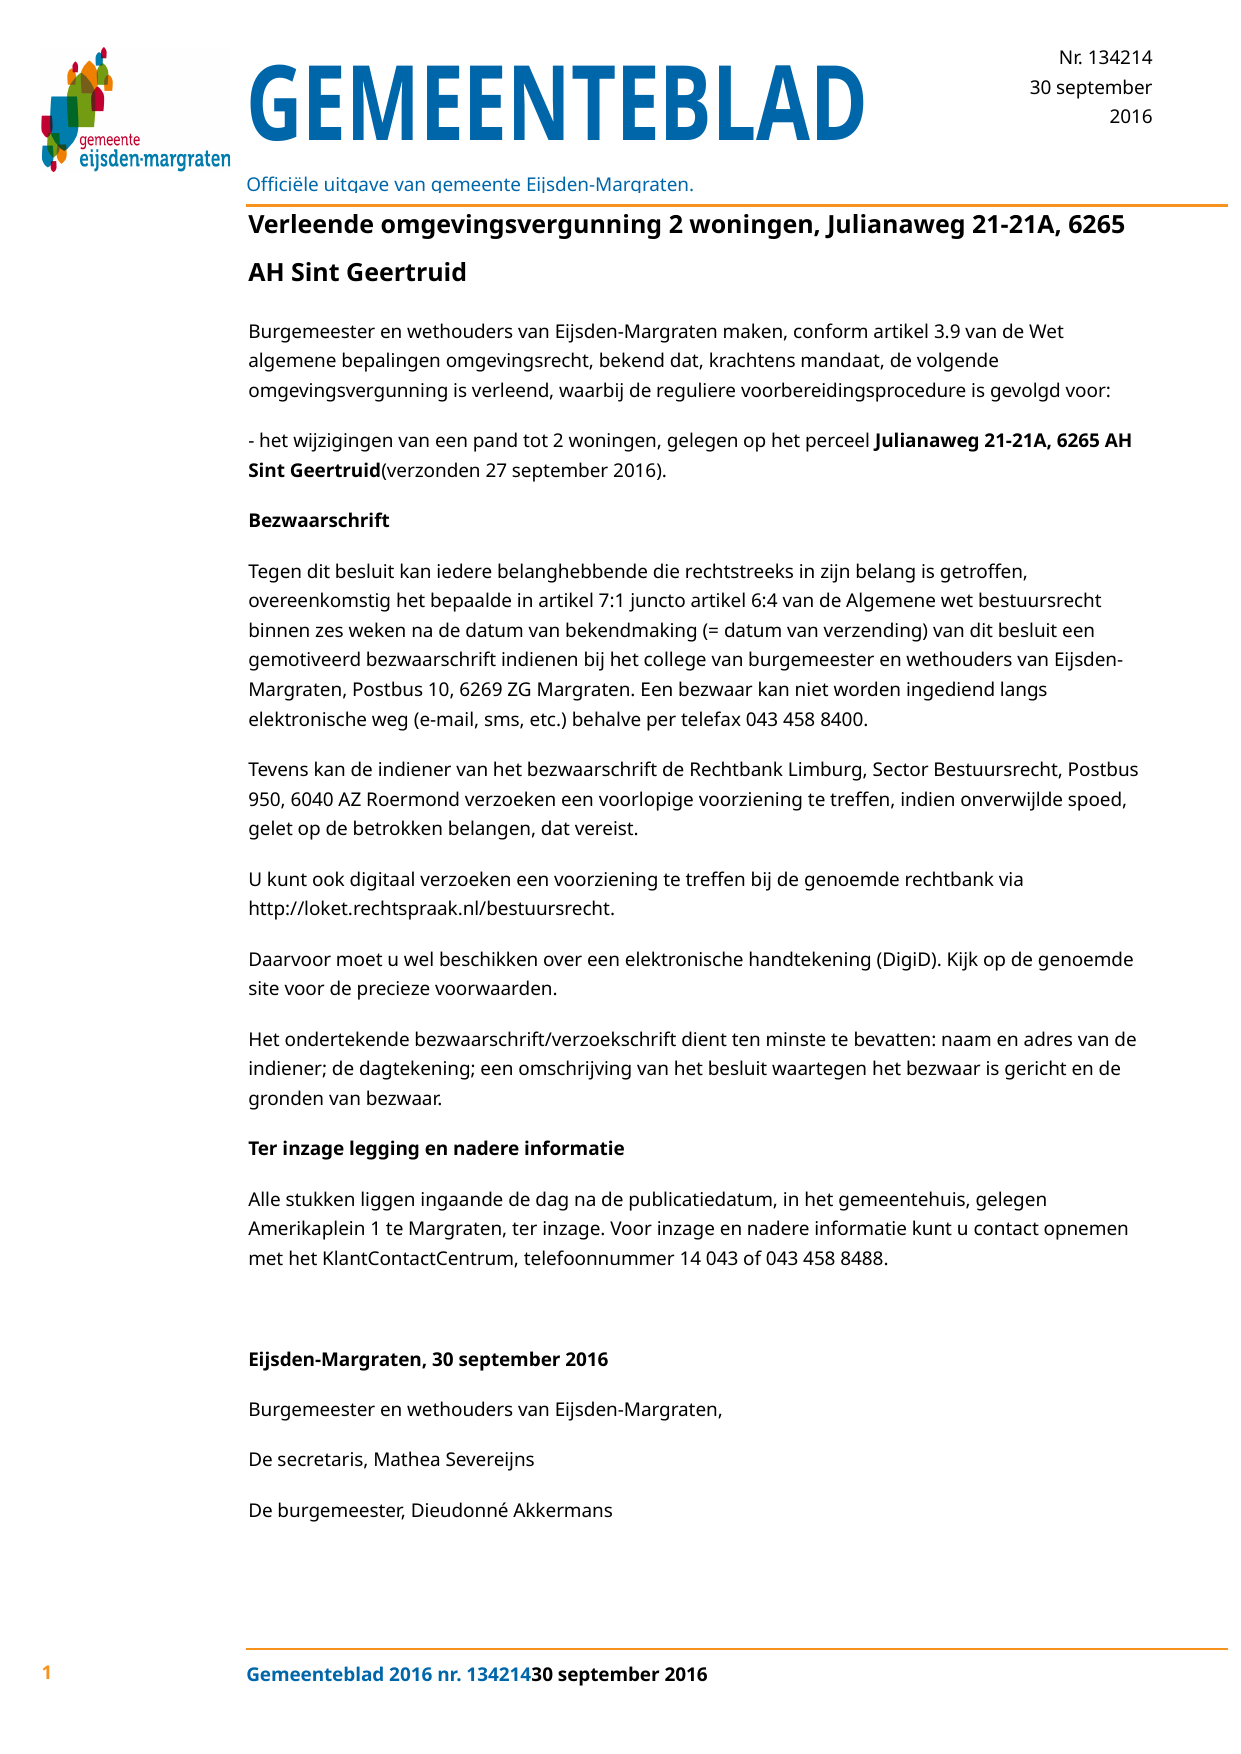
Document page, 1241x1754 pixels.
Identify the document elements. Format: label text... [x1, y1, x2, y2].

text U kunt ook digitaal verzoeken een voorziening te treffen bij de genoemde rechtbank via http://loket.rechtspraak.nl/bestuursrecht. [248, 866, 1152, 921]
text Burgemeester en wethouders van Eijsden-Margraten, [248, 1396, 1152, 1422]
text Verleende omgevingsvergunning 2 woningen, Julianaweg 21-21A, 6265 AH Sint Geertruid [248, 207, 1152, 288]
text - het wijzigingen van een pand tot 2 woningen, gelegen op het perceel Julianaweg 21-21A, 6265 AH Sint Geertruid(verzonden 27 september 2016). [248, 427, 1152, 483]
text Daarvoor moet u wel beschikken over een elektronische handtekening (DigiD). Kijk op de genoemde site voor de precieze voorwaarden. [248, 946, 1152, 1001]
text Burgemeester en wethouders van Eijsden-Margraten maken, conform artikel 3.9 van de Wet algemene bepalingen omgevingsrecht, bekend dat, krachtens mandaat, de volgende omgevingsvergunning is verleend, waarbij de reguliere voorbereidingsprocedure is gevolgd voor: [248, 318, 1152, 403]
text De secretaris, Mathea Severeijns [248, 1447, 1152, 1472]
text Bezwaarschrift [248, 507, 1152, 533]
text De burgemeester, Dieudonné Akkermans [248, 1497, 1152, 1523]
text Tevens kan de indiener van het bezwaarschrift de Rechtbank Limburg, Sector Bestuursrecht, Postbus 950, 6040 AZ Roermond verzoeken een voorlopige voorziening te treffen, indien onverwijlde spoed, gelet op de betrokken belangen, dat vereist. [248, 756, 1152, 841]
picture [41, 47, 231, 172]
text Het ondertekende bezwaarschrift/verzoekschrift dient ten minste te bevatten: naam en adres van de indiener; de dagtekening; een omschrijving van het besluit waartegen het bezwaar is gericht en de gronden van bezwaar. [248, 1026, 1152, 1111]
text Eijsden-Margraten, 30 september 2016 [248, 1346, 1152, 1372]
text Alle stukken liggen ingaande de dag na de publicatiedatum, in het gemeentehuis, gelegen Amerikaplein 1 te Margraten, ter inzage. Voor inzage en nadere informatie kunt u contact opnemen met het KlantContactCentrum, telefoonnummer 14 043 of 043 458 8488. [248, 1186, 1152, 1271]
text Tegen dit besluit kan iedere belanghebbende die rechtstreeks in zijn belang is getroffen, overeenkomstig het bepaalde in artikel 7:1 juncto artikel 6:4 van de Algemene wet bestuursrecht binnen zes weken na de datum van bekendmaking (= datum van verzending) van dit besluit een gemotiveerd bezwaarschrift indienen bij het college van burgemeester en wethouders van Eijsden-Margraten, Postbus 10, 6269 ZG Margraten. Een bezwaar kan niet worden ingediend langs elektronische weg (e-mail, sms, etc.) behalve per telefax 043 458 8400. [248, 558, 1152, 732]
text Ter inzage legging en nadere informatie [248, 1135, 1152, 1161]
